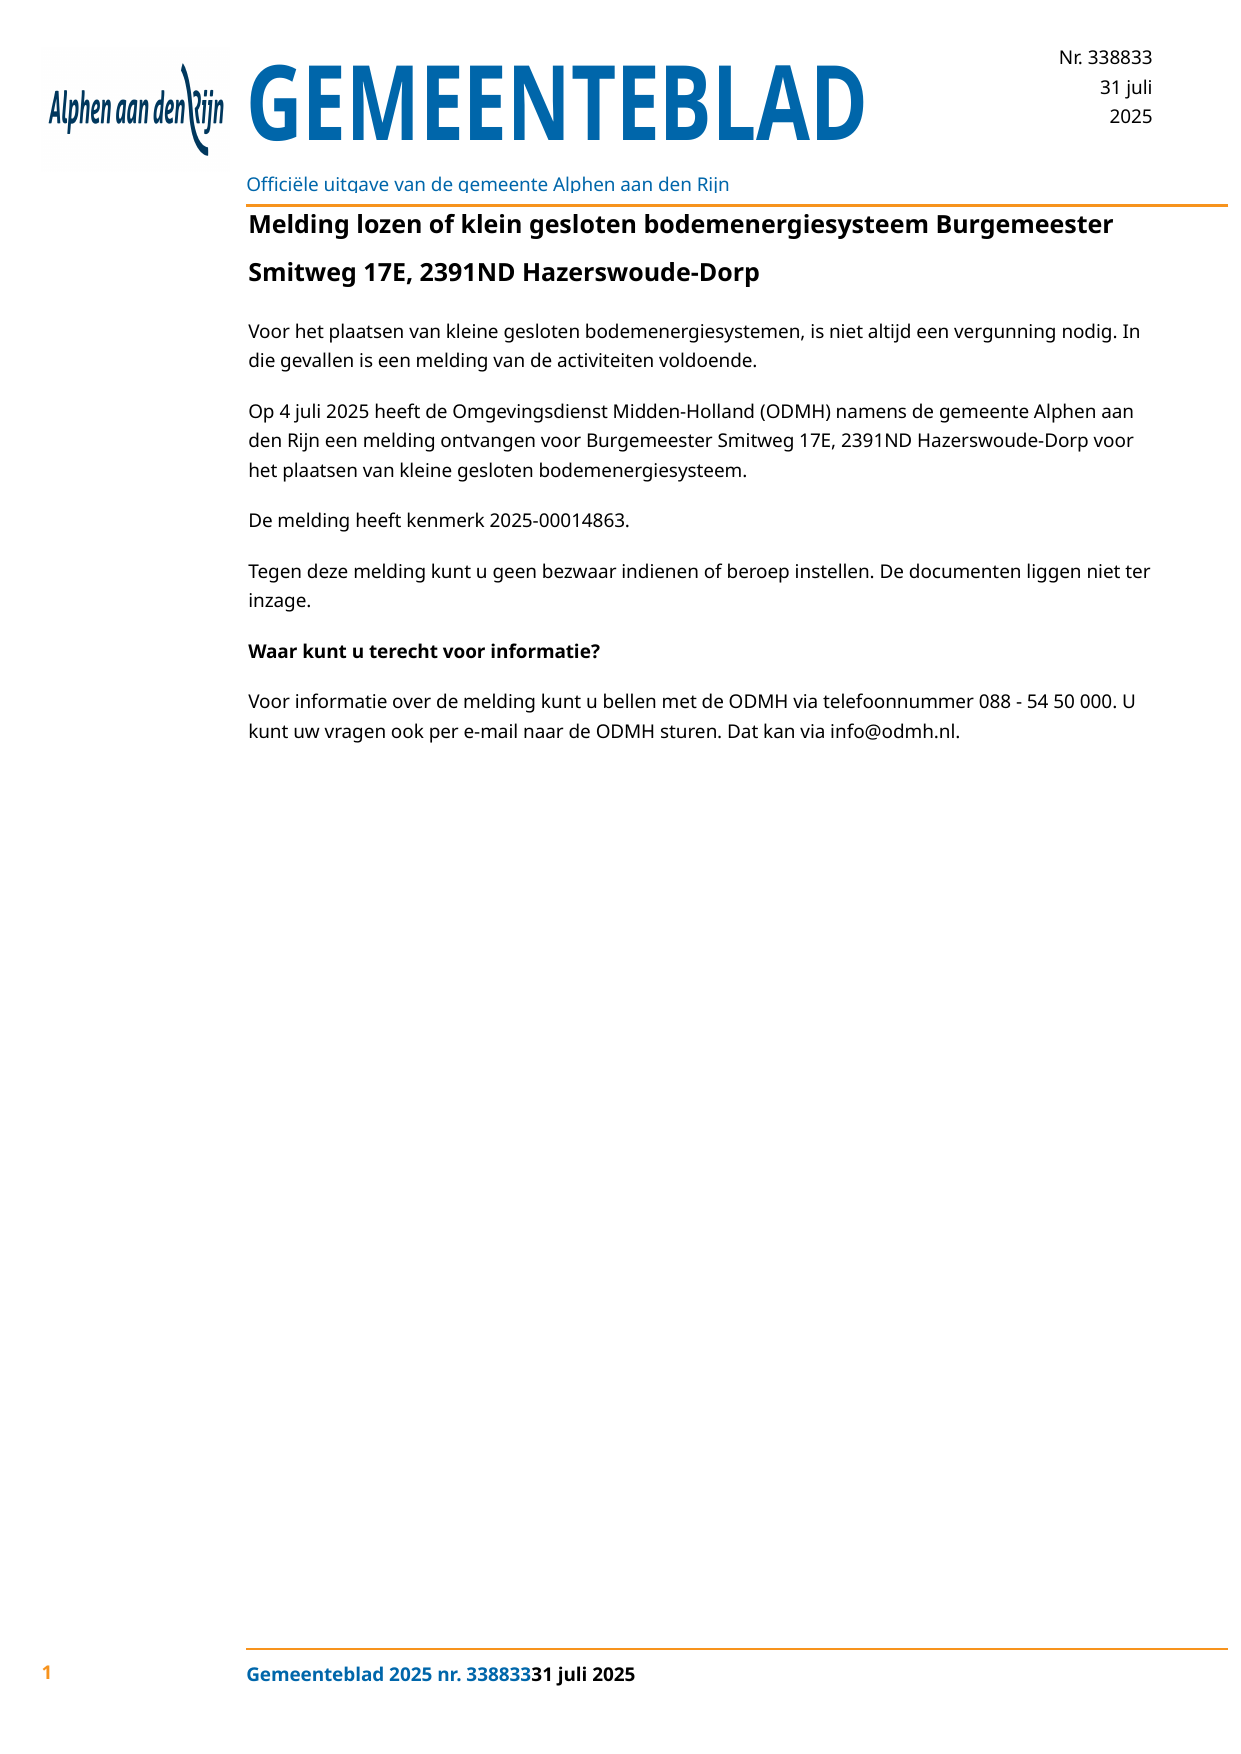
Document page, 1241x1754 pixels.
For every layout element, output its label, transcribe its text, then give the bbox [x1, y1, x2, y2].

text Melding lozen of klein gesloten bodemenergiesysteem Burgemeester Smitweg 17E, 2391ND Hazerswoude-Dorp [248, 207, 1152, 288]
text Voor informatie over de melding kunt u bellen met de ODMH via telefoonnummer 088 - 54 50 000. U kunt uw vragen ook per e-mail naar de ODMH sturen. Dat kan via info@odmh.nl. [248, 688, 1152, 744]
text Waar kunt u terecht voor informatie? [248, 638, 1152, 664]
text Voor het plaatsen van kleine gesloten bodemenergiesystemen, is niet altijd een vergunning nodig. In die gevallen is een melding van de activiteiten voldoende. [248, 318, 1152, 373]
text Op 4 juli 2025 heeft de Omgevingsdienst Midden-Holland (ODMH) namens de gemeente Alphen aan den Rijn een melding ontvangen voor Burgemeester Smitweg 17E, 2391ND Hazerswoude-Dorp voor het plaatsen van kleine gesloten bodemenergiesysteem. [248, 398, 1152, 483]
text Tegen deze melding kunt u geen bezwaar indienen of beroep instellen. De documenten liggen niet ter inzage. [248, 558, 1152, 613]
picture [41, 47, 231, 172]
text De melding heeft kenmerk 2025-00014863. [248, 507, 1152, 533]
